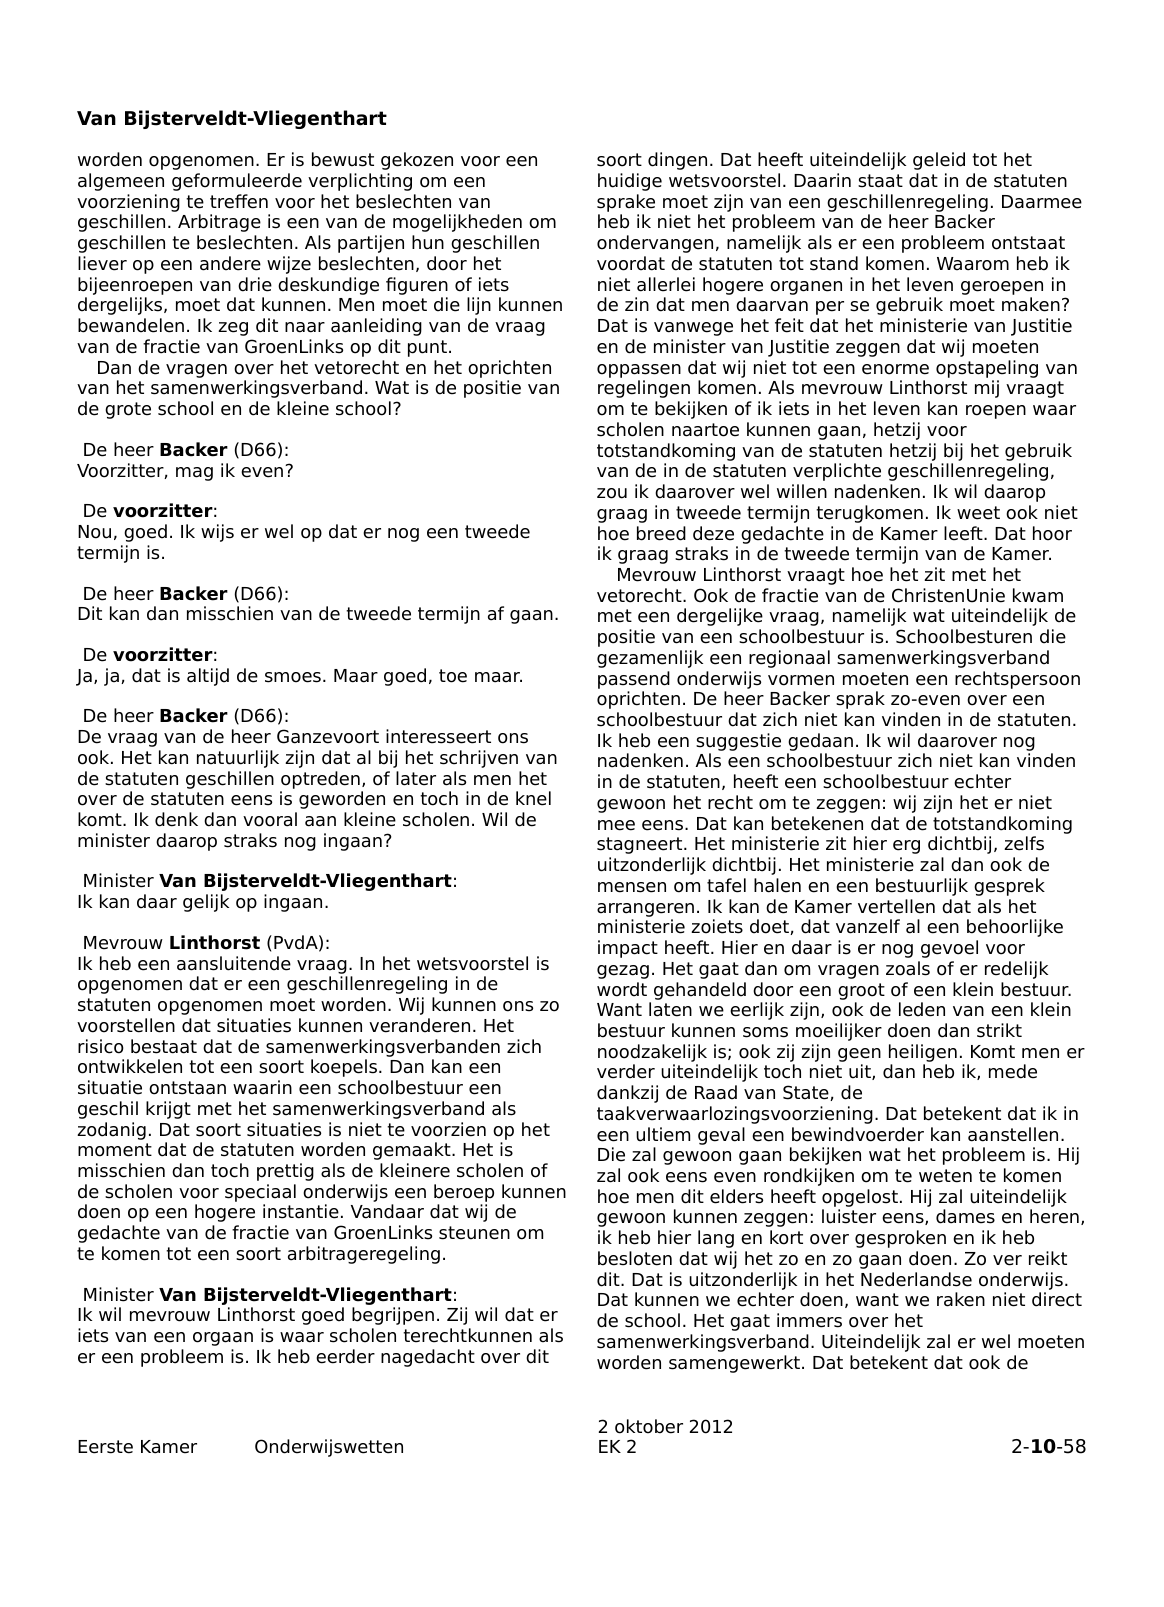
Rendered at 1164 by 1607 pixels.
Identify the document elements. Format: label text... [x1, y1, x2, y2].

text Mevrouw Linthorst vraagt hoe het zit met het vetorecht. Ook de fractie van de ChristenUnie kwam met een dergelijke vraag, namelijk wat uiteindelijk de positie van een schoolbestuur is. Schoolbesturen die gezamenlijk een regionaal samenwerkingsverband passend onderwijs vormen moeten een rechtspersoon oprichten. De heer Backer sprak zo-even over een schoolbestuur dat zich niet kan vinden in de statuten. Ik heb een suggestie gedaan. Ik wil daarover nog nadenken. Als een schoolbestuur zich niet kan vinden in de statuten, heeft een schoolbestuur echter gewoon het recht om te zeggen: wij zijn het er niet mee eens. Dat kan betekenen dat de totstandkoming stagneert. Het ministerie zit hier erg dichtbij, zelfs uitzonderlijk dichtbij. Het ministerie zal dan ook de mensen om tafel halen en een bestuurlijk gesprek arrangeren. Ik kan de Kamer vertellen dat als het ministerie zoiets doet, dat vanzelf al een behoorlijke impact heeft. Hier en daar is er nog gevoel voor gezag. Het gaat dan om vragen zoals of er redelijk wordt gehandeld door een groot of een klein bestuur. Want laten we eerlijk zijn, ook de leden van een klein bestuur kunnen soms moeilijker doen dan strikt noodzakelijk is; ook zij zijn geen heiligen. Komt men er verder uiteindelijk toch niet uit, dan heb ik, mede dankzij de Raad van State, de taakverwaarlozingsvoorziening. Dat betekent dat ik in een ultiem geval een bewindvoerder kan aanstellen. Die zal gewoon gaan bekijken wat het probleem is. Hij zal ook eens even rondkijken om te weten te komen hoe men dit elders heeft opgelost. Hij zal uiteindelijk gewoon kunnen zeggen: luister eens, dames en heren, ik heb hier lang en kort over gesproken en ik heb besloten dat wij het zo en zo gaan doen. Zo ver reikt dit. Dat is uitzonderlijk in het Nederlandse onderwijs. Dat kunnen we echter doen, want we raken niet direct de school. Het gaat immers over het samenwerkingsverband. Uiteindelijk zal er wel moeten worden samengewerkt. Dat betekent dat ook de [596, 565, 1087, 1373]
text Voorzitter, mag ik even? [77, 460, 567, 481]
text Dit kan dan misschien van de tweede termijn af gaan. [77, 604, 567, 625]
text De vraag van de heer Ganzevoort interesseert ons ook. Het kan natuurlijk zijn dat al bij het schrijven van de statuten geschillen optreden, of later als men het over de statuten eens is geworden en toch in de knel komt. Ik denk dan vooral aan kleine scholen. Wil de minister daarop straks nog ingaan? [77, 727, 567, 851]
text Ik kan daar gelijk op ingaan. [77, 892, 567, 913]
text Dan de vragen over het vetorecht en het oprichten van het samenwerkingsverband. Wat is de positie van de grote school en de kleine school? [77, 357, 567, 420]
text De heer Backer (D66): [77, 440, 567, 460]
text soort dingen. Dat heeft uiteindelijk geleid tot het huidige wetsvoorstel. Daarin staat dat in de statuten sprake moet zijn van een geschillenregeling. Daarmee heb ik niet het probleem van de heer Backer ondervangen, namelijk als er een probleem ontstaat voordat de statuten tot stand komen. Waarom heb ik niet allerlei hogere organen in het leven geroepen in de zin dat men daarvan per se gebruik moet maken? Dat is vanwege het feit dat het ministerie van Justitie en de minister van Justitie zeggen dat wij moeten oppassen dat wij niet tot een enorme opstapeling van regelingen komen. Als mevrouw Linthorst mij vraagt om te bekijken of ik iets in het leven kan roepen waar scholen naartoe kunnen gaan, hetzij voor totstandkoming van de statuten hetzij bij het gebruik van de in de statuten verplichte geschillenregeling, zou ik daarover wel willen nadenken. Ik wil daarop graag in tweede termijn terugkomen. Ik weet ook niet hoe breed deze gedachte in de Kamer leeft. Dat hoor ik graag straks in de tweede termijn van de Kamer. [596, 150, 1087, 565]
text De voorzitter: [77, 501, 567, 522]
text Minister Van Bijsterveldt-Vliegenthart: [77, 871, 567, 892]
text Ja, ja, dat is altijd de smoes. Maar goed, toe maar. [77, 666, 567, 686]
text Mevrouw Linthorst (PvdA): [77, 933, 567, 953]
text De heer Backer (D66): [77, 706, 567, 727]
text Ik wil mevrouw Linthorst goed begrijpen. Zij wil dat er iets van een orgaan is waar scholen terechtkunnen als er een probleem is. Ik heb eerder nagedacht over dit [77, 1305, 567, 1367]
text De heer Backer (D66): [77, 583, 567, 604]
text Minister Van Bijsterveldt-Vliegenthart: [77, 1284, 567, 1305]
text De voorzitter: [77, 645, 567, 666]
text Nou, goed. Ik wijs er wel op dat er nog een tweede termijn is. [77, 522, 567, 563]
text worden opgenomen. Er is bewust gekozen voor een algemeen geformuleerde verplichting om een voorziening te treffen voor het beslechten van geschillen. Arbitrage is een van de mogelijkheden om geschillen te beslechten. Als partijen hun geschillen liever op een andere wijze beslechten, door het bijeenroepen van drie deskundige figuren of iets dergelijks, moet dat kunnen. Men moet die lijn kunnen bewandelen. Ik zeg dit naar aanleiding van de vraag van de fractie van GroenLinks op dit punt. [77, 150, 567, 357]
text Ik heb een aansluitende vraag. In het wetsvoorstel is opgenomen dat er een geschillenregeling in de statuten opgenomen moet worden. Wij kunnen ons zo voorstellen dat situaties kunnen veranderen. Het risico bestaat dat de samenwerkingsverbanden zich ontwikkelen tot een soort koepels. Dan kan een situatie ontstaan waarin een schoolbestuur een geschil krijgt met het samenwerkingsverband als zodanig. Dat soort situaties is niet te voorzien op het moment dat de statuten worden gemaakt. Het is misschien dan toch prettig als de kleinere scholen of de scholen voor speciaal onderwijs een beroep kunnen doen op een hogere instantie. Vandaar dat wij de gedachte van de fractie van GroenLinks steunen om te komen tot een soort arbitrageregeling. [77, 953, 567, 1264]
